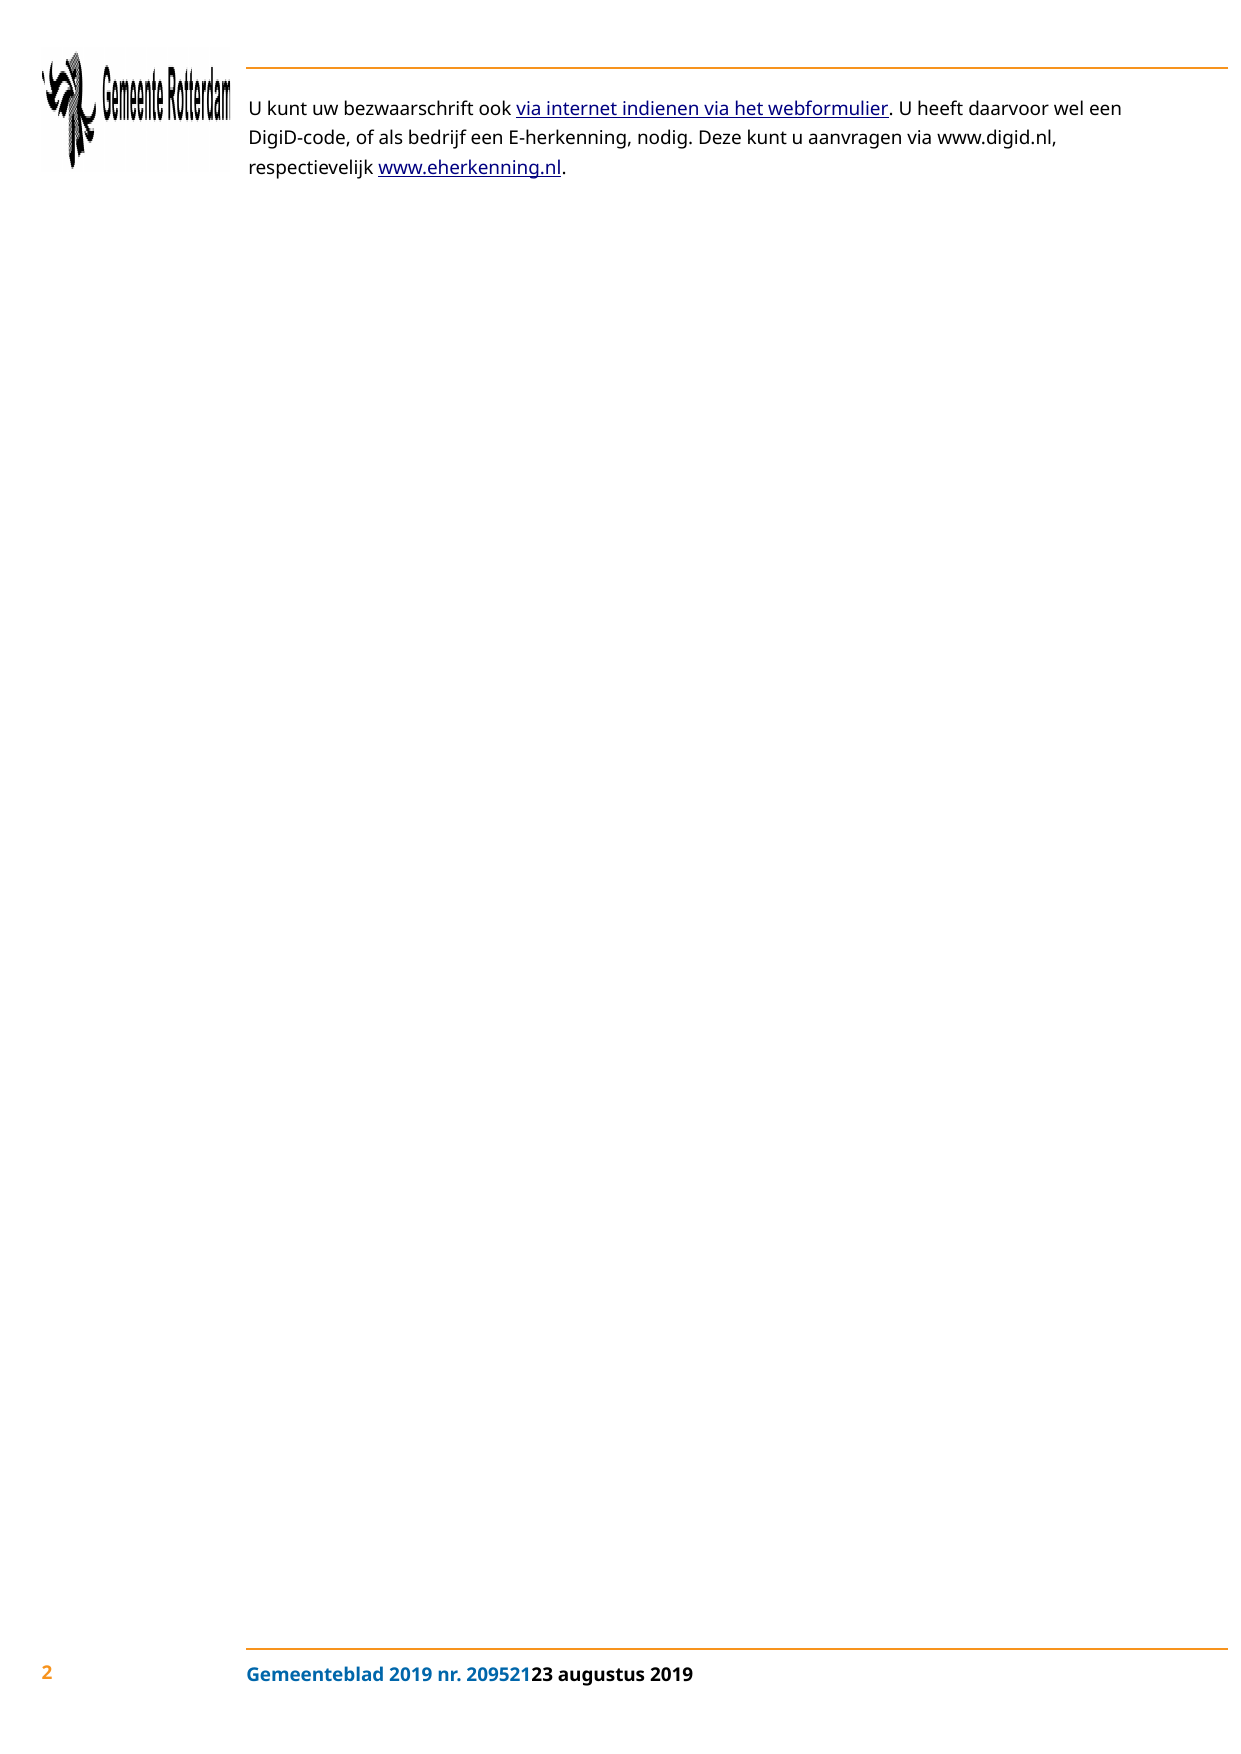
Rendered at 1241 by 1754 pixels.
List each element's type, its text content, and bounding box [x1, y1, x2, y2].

picture [41, 47, 231, 172]
text U kunt uw bezwaarschrift ook via internet indienen via het webformulier. U heeft daarvoor wel een DigiD-code, of als bedrijf een E-herkenning, nodig. Deze kunt u aanvragen via www.digid.nl, respectievelijk www.eherkenning.nl. [248, 95, 1152, 180]
